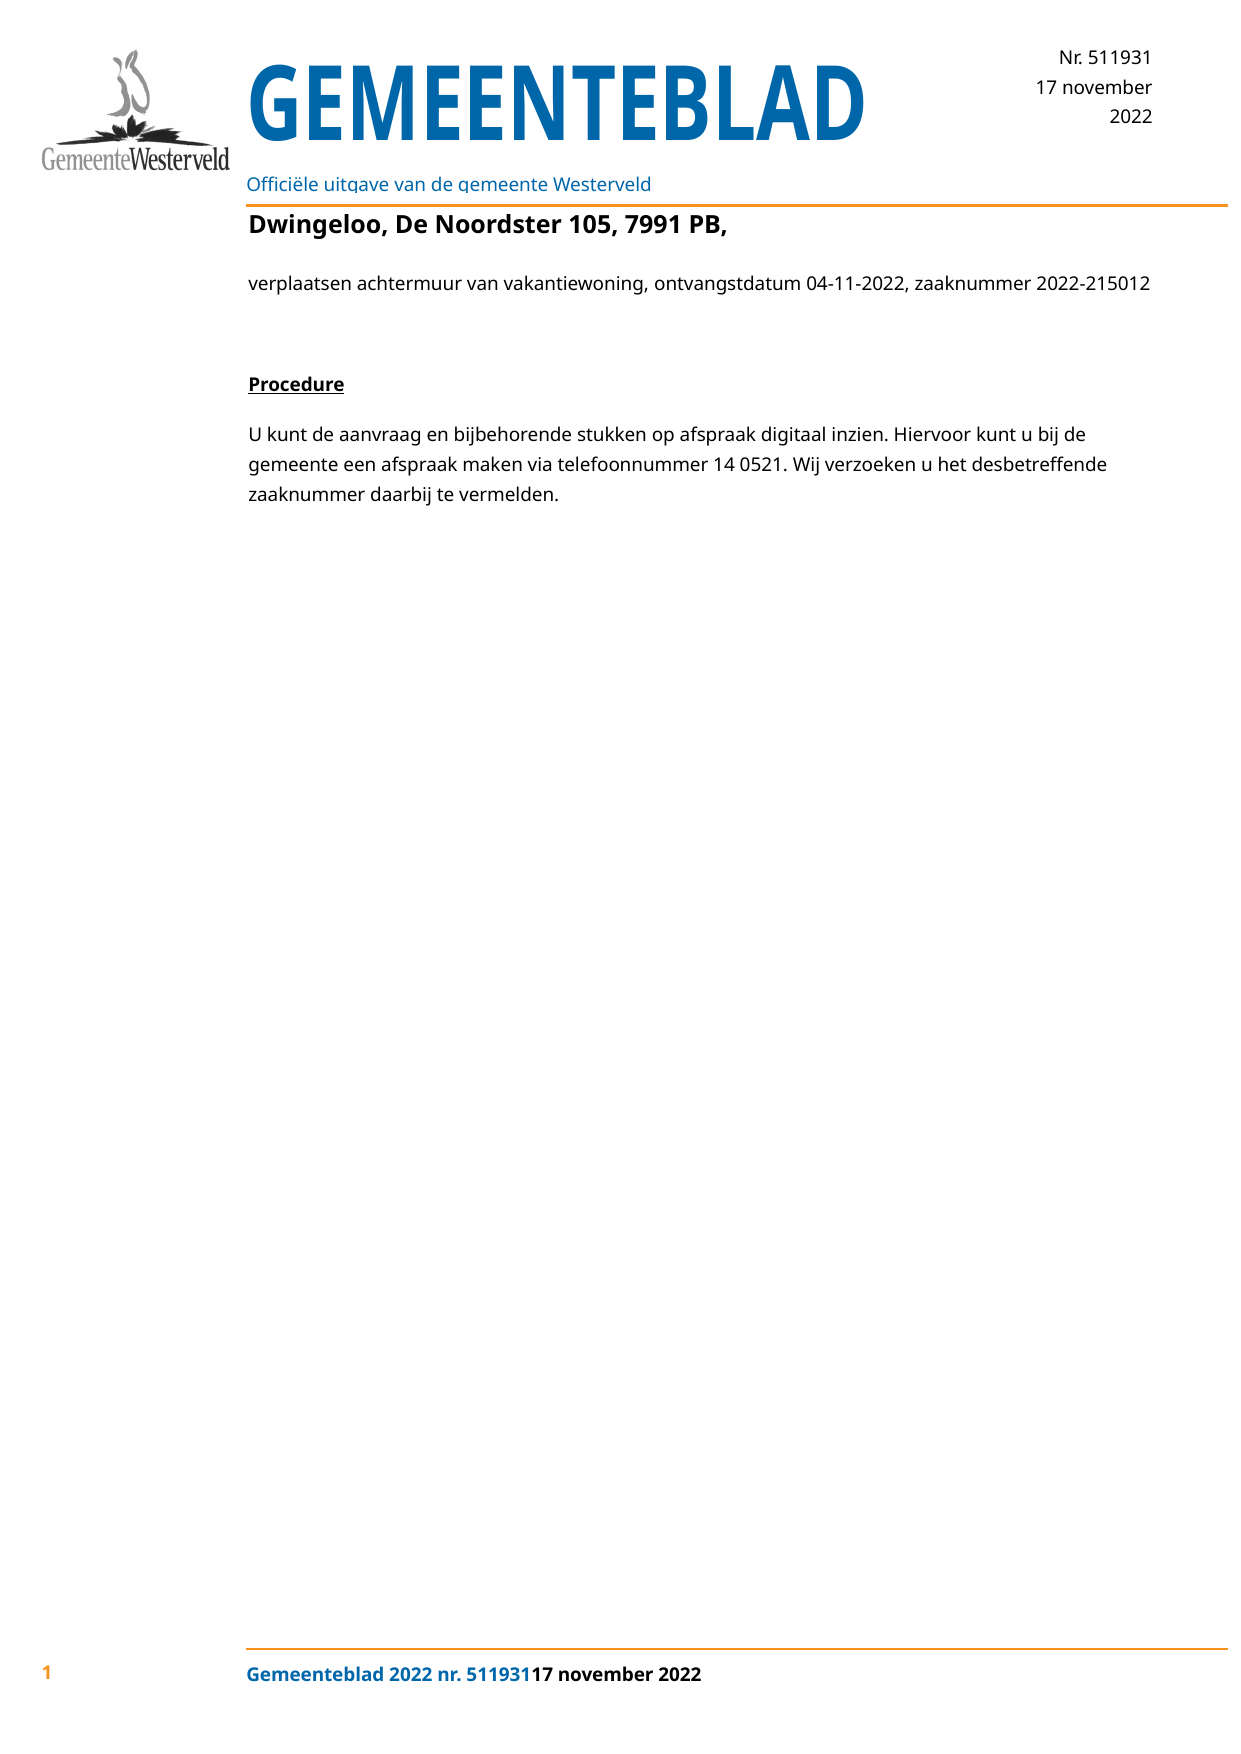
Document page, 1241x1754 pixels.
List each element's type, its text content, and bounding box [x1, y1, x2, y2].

text U kunt de aanvraag en bijbehorende stukken op afspraak digitaal inzien. Hiervoor kunt u bij de gemeente een afspraak maken via telefoonnummer 14 0521. Wij verzoeken u het desbetreffende zaaknummer daarbij te vermelden. [248, 422, 1152, 506]
text Dwingeloo, De Noordster 105, 7991 PB, [248, 207, 1152, 241]
text verplaatsen achtermuur van vakantiewoning, ontvangstdatum 04-11-2022, zaaknummer 2022-215012 [248, 270, 1152, 296]
picture [41, 47, 231, 172]
text Procedure [248, 371, 1152, 397]
